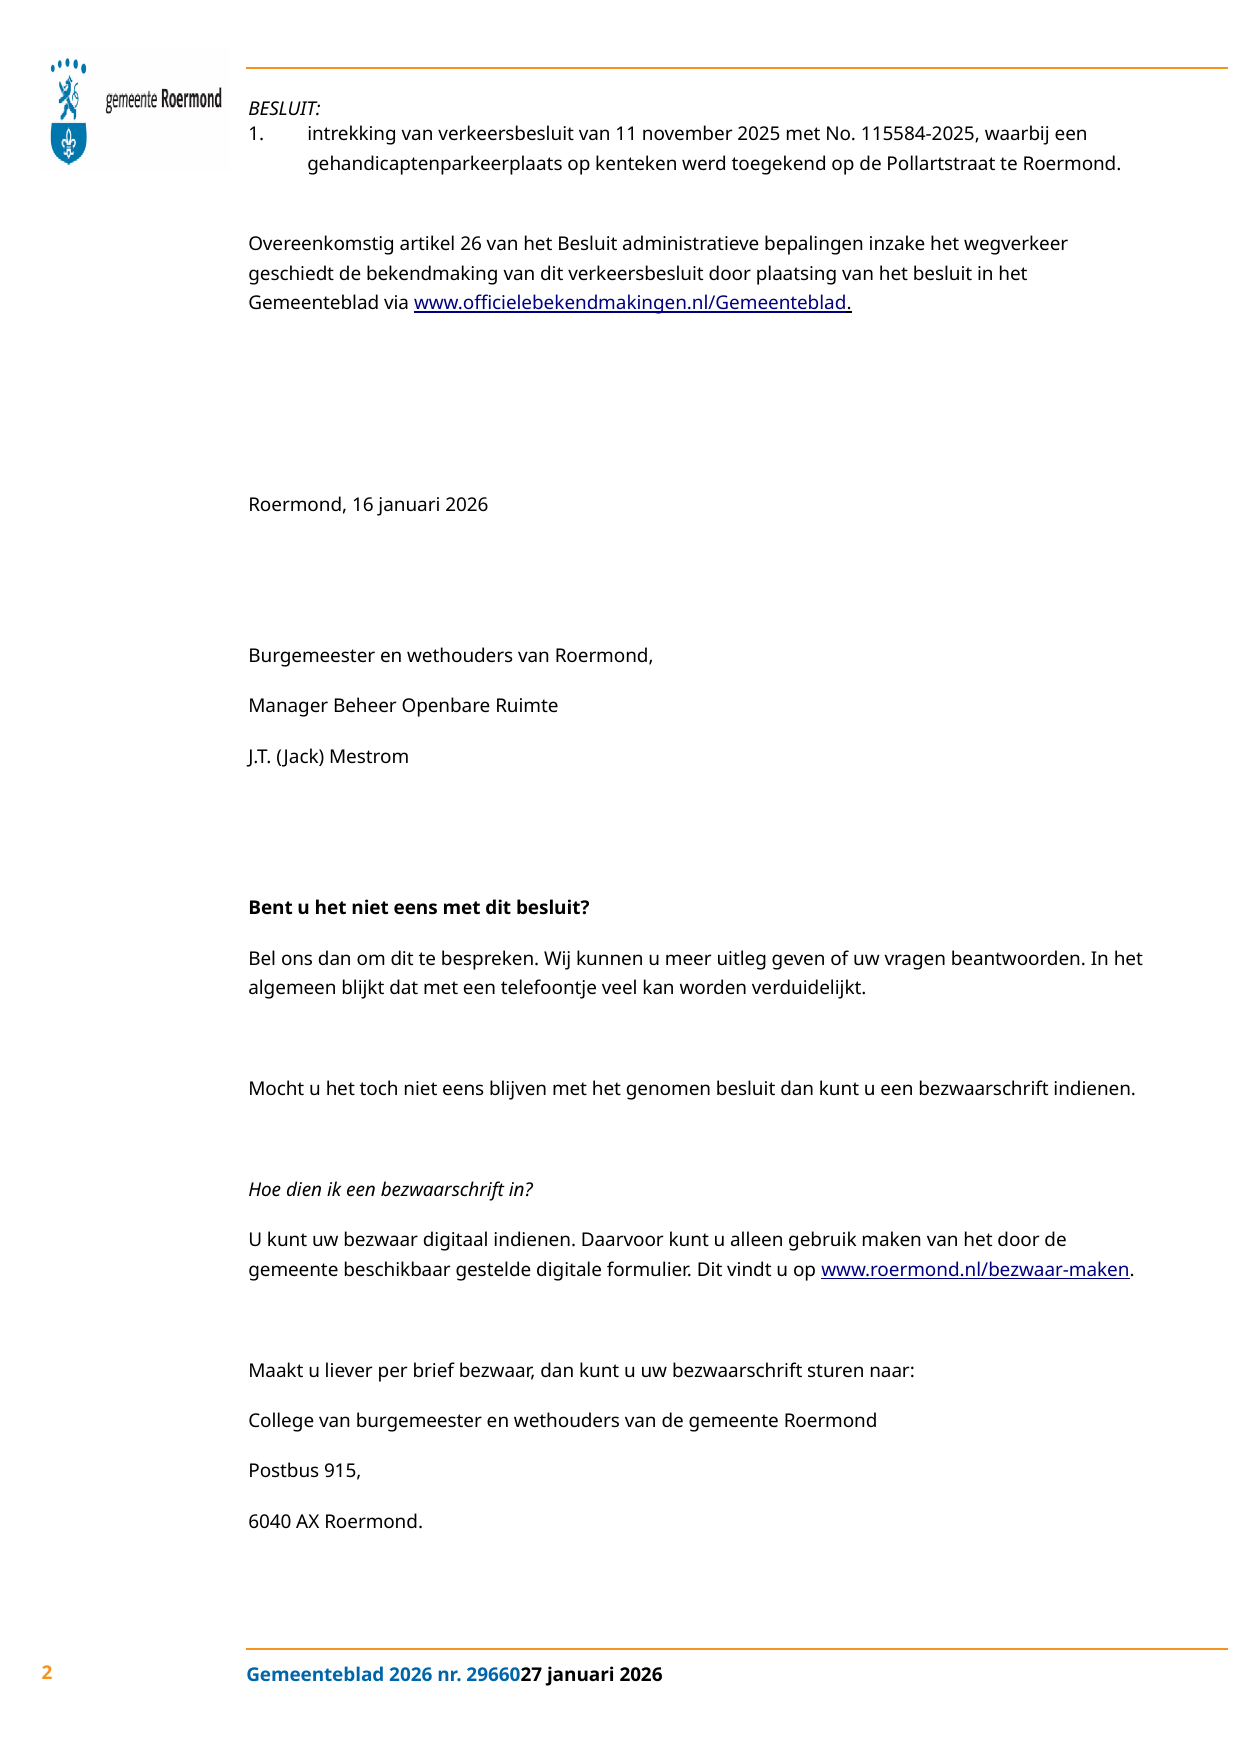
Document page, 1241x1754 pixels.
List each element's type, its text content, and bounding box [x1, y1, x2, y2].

text Burgemeester en wethouders van Roermond, [248, 642, 1152, 668]
text BESLUIT: [248, 95, 1152, 121]
text College van burgemeester en wethouders van de gemeente Roermond [248, 1407, 1152, 1433]
text Hoe dien ik een bezwaarschrift in? [248, 1176, 1152, 1202]
text Roermond, 16 januari 2026 [248, 491, 1152, 517]
text Bel ons dan om dit te bespreken. Wij kunnen u meer uitleg geven of uw vragen beantwoorden. In het algemeen blijkt dat met een telefoontje veel kan worden verduidelijkt. [248, 945, 1152, 1000]
text J.T. (Jack) Mestrom [248, 743, 1152, 769]
text 6040 AX Roermond. [248, 1508, 1152, 1534]
text Manager Beheer Openbare Ruimte [248, 693, 1152, 718]
list intrekking van verkeersbesluit van 11 november 2025 met No. 115584-2025, waarbij een gehandicaptenparkeerplaats op kenteken werd toegekend op de Pollartstraat te Roermond. [248, 121, 1152, 176]
text Mocht u het toch niet eens blijven met het genomen besluit dan kunt u een bezwaarschrift indienen. [248, 1075, 1152, 1101]
text U kunt uw bezwaar digitaal indienen. Daarvoor kunt u alleen gebruik maken van het door de gemeente beschikbaar gestelde digitale formulier. Dit vindt u op www.roermond.nl/bezwaar-maken. [248, 1226, 1152, 1282]
picture [41, 47, 231, 172]
text Maakt u liever per brief bezwaar, dan kunt u uw bezwaarschrift sturen naar: [248, 1357, 1152, 1382]
text Overeenkomstig artikel 26 van het Besluit administratieve bepalingen inzake het wegverkeer geschiedt de bekendmaking van dit verkeersbesluit door plaatsing van het besluit in het Gemeenteblad via www.officielebekendmakingen.nl/Gemeenteblad. [248, 230, 1152, 315]
text Bent u het niet eens met dit besluit? [248, 894, 1152, 920]
text Postbus 915, [248, 1458, 1152, 1483]
